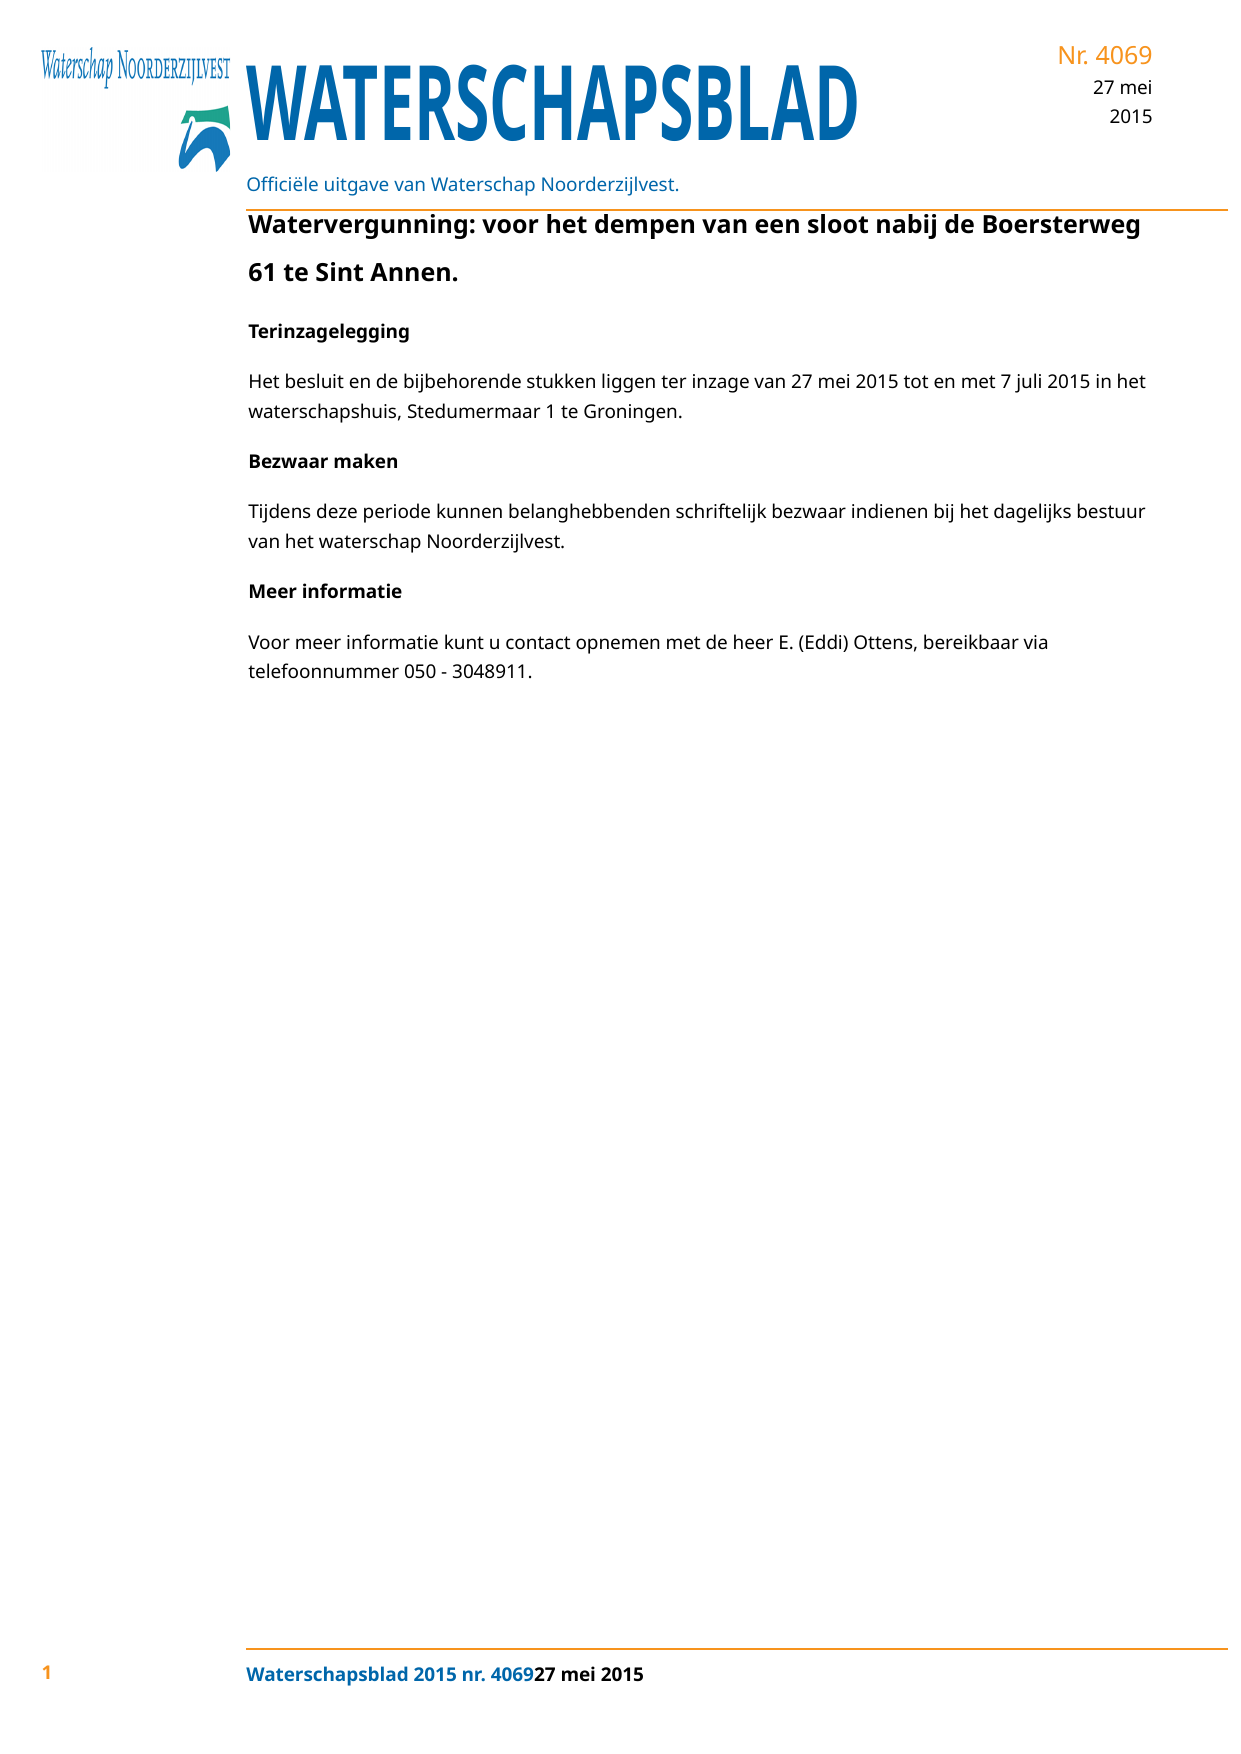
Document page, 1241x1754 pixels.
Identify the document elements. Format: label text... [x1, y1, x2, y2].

picture [41, 47, 231, 172]
text Het besluit en de bijbehorende stukken liggen ter inzage van 27 mei 2015 tot en met 7 juli 2015 in het waterschapshuis, Stedumermaar 1 te Groningen. [248, 368, 1152, 424]
text Meer informatie [248, 579, 1152, 604]
text Voor meer informatie kunt u contact opnemen met de heer E. (Eddi) Ottens, bereikbaar via telefoonnummer 050 - 3048911. [248, 629, 1152, 684]
text Bezwaar maken [248, 448, 1152, 474]
text Terinzagelegging [248, 318, 1152, 344]
text Watervergunning: voor het dempen van een sloot nabij de Boersterweg 61 te Sint Annen. [248, 211, 1152, 288]
text Tijdens deze periode kunnen belanghebbenden schriftelijk bezwaar indienen bij het dagelijks bestuur van het waterschap Noorderzijlvest. [248, 499, 1152, 554]
